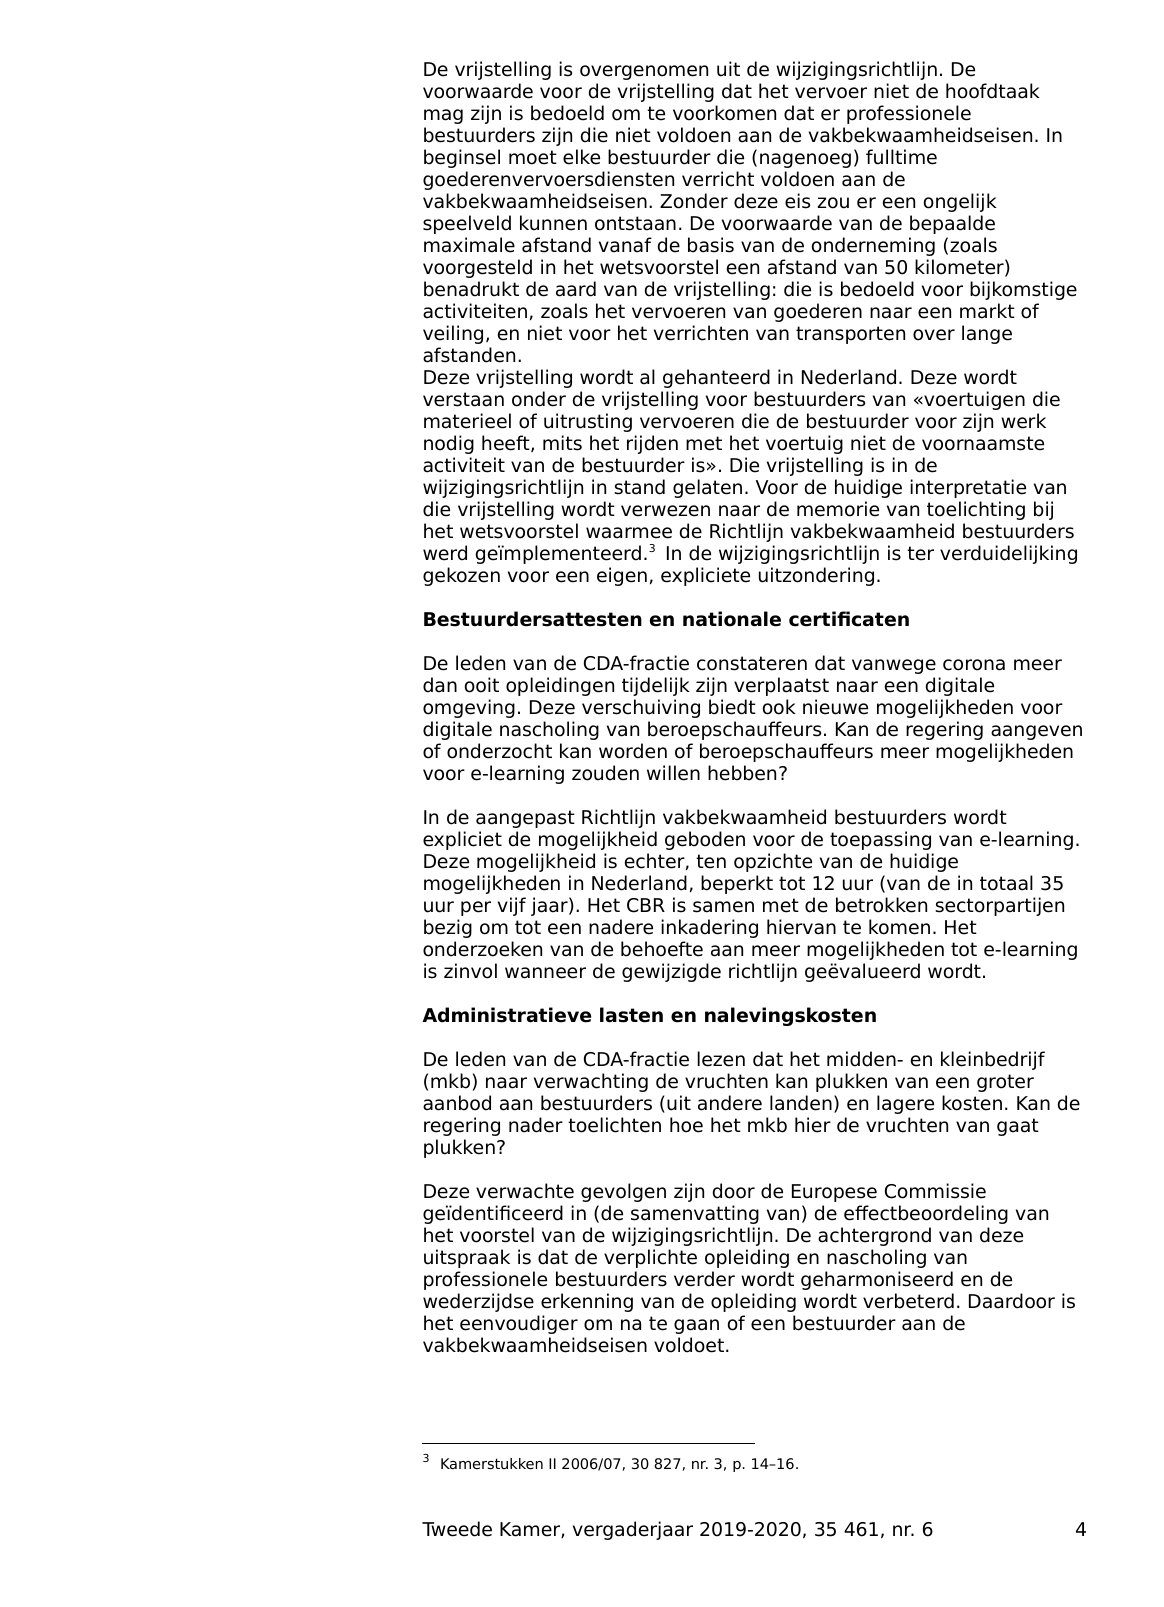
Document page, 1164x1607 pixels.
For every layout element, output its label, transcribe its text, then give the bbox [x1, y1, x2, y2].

text De vrijstelling is overgenomen uit de wijzigingsrichtlijn. De voorwaarde voor de vrijstelling dat het vervoer niet de hoofdtaak mag zijn is bedoeld om te voorkomen dat er professionele bestuurders zijn die niet voldoen aan de vakbekwaamheidseisen. In beginsel moet elke bestuurder die (nagenoeg) fulltime goederenvervoersdiensten verricht voldoen aan de vakbekwaamheidseisen. Zonder deze eis zou er een ongelijk speelveld kunnen ontstaan. De voorwaarde van de bepaalde maximale afstand vanaf de basis van de onderneming (zoals voorgesteld in het wetsvoorstel een afstand van 50 kilometer) benadrukt de aard van de vrijstelling: die is bedoeld voor bijkomstige activiteiten, zoals het vervoeren van goederen naar een markt of veiling, en niet voor het verrichten van transporten over lange afstanden. [422, 59, 1087, 367]
text In de aangepast Richtlijn vakbekwaamheid bestuurders wordt expliciet de mogelijkheid geboden voor de toepassing van e-learning. Deze mogelijkheid is echter, ten opzichte van de huidige mogelijkheden in Nederland, beperkt tot 12 uur (van de in totaal 35 uur per vijf jaar). Het CBR is samen met de betrokken sectorpartijen bezig om tot een nadere inkadering hiervan te komen. Het onderzoeken van de behoefte aan meer mogelijkheden tot e-learning is zinvol wanneer de gewijzigde richtlijn geëvalueerd wordt. [422, 807, 1087, 983]
text De leden van de CDA-fractie lezen dat het midden- en kleinbedrijf (mkb) naar verwachting de vruchten kan plukken van een groter aanbod aan bestuurders (uit andere landen) en lagere kosten. Kan de regering nader toelichten hoe het mkb hier de vruchten van gaat plukken? [422, 1049, 1087, 1159]
text Kamerstukken II 2006/07, 30 827, nr. 3, p. 14–16. [422, 1452, 1087, 1474]
text De leden van de CDA-fractie constateren dat vanwege corona meer dan ooit opleidingen tijdelijk zijn verplaatst naar een digitale omgeving. Deze verschuiving biedt ook nieuwe mogelijkheden voor digitale nascholing van beroepschauffeurs. Kan de regering aangeven of onderzocht kan worden of beroepschauffeurs meer mogelijkheden voor e-learning zouden willen hebben? [422, 653, 1087, 785]
text Deze verwachte gevolgen zijn door de Europese Commissie geïdentificeerd in (de samenvatting van) de effectbeoordeling van het voorstel van de wijzigingsrichtlijn. De achtergrond van deze uitspraak is dat de verplichte opleiding en nascholing van professionele bestuurders verder wordt geharmoniseerd en de wederzijdse erkenning van de opleiding wordt verbeterd. Daardoor is het eenvoudiger om na te gaan of een bestuurder aan de vakbekwaamheidseisen voldoet. [422, 1181, 1087, 1357]
subtitle Bestuurdersattesten en nationale certificaten [422, 609, 1087, 631]
text Deze vrijstelling wordt al gehanteerd in Nederland. Deze wordt verstaan onder de vrijstelling voor bestuurders van «voertuigen die materieel of uitrusting vervoeren die de bestuurder voor zijn werk nodig heeft, mits het rijden met het voertuig niet de voornaamste activiteit van de bestuurder is». Die vrijstelling is in de wijzigingsrichtlijn in stand gelaten. Voor de huidige interpretatie van die vrijstelling wordt verwezen naar de memorie van toelichting bij het wetsvoorstel waarmee de Richtlijn vakbekwaamheid bestuurders werd geïmplementeerd. In de wijzigingsrichtlijn is ter verduidelijking gekozen voor een eigen, expliciete uitzondering. [422, 367, 1087, 587]
subtitle Administratieve lasten en nalevingskosten [422, 1005, 1087, 1027]
